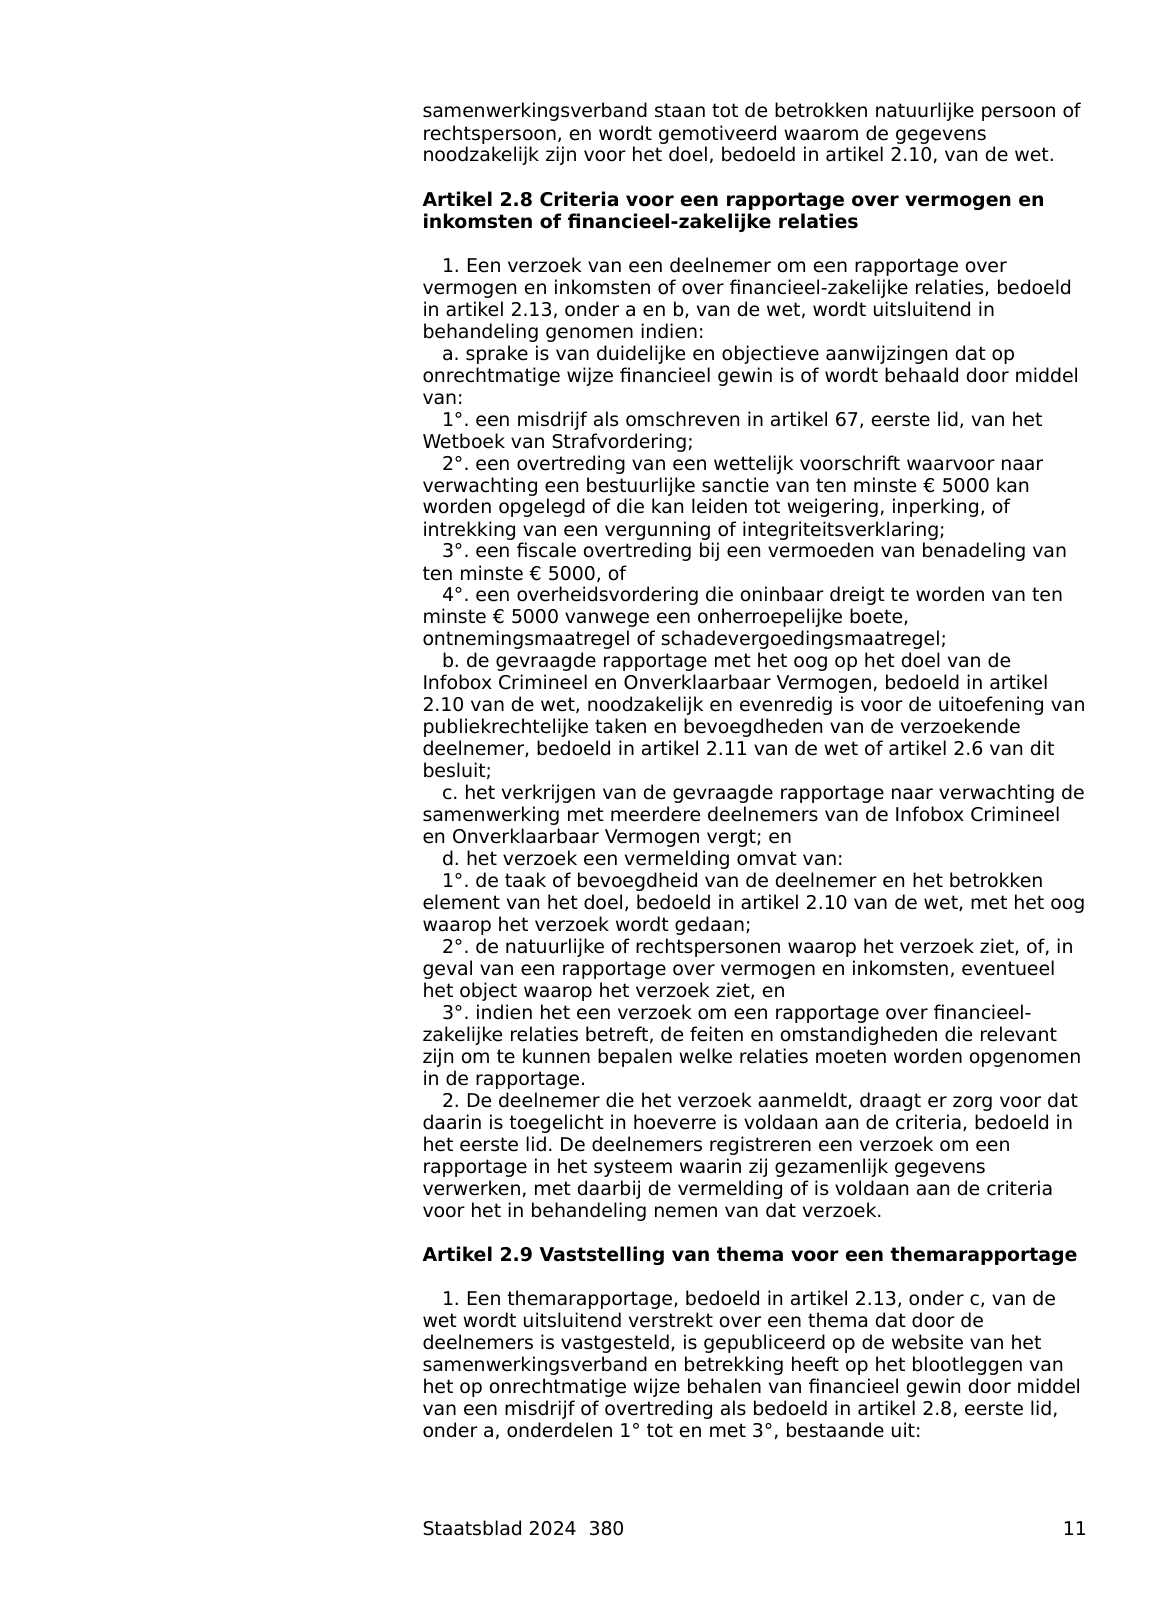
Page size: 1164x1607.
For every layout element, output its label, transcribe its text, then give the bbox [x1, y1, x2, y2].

text 3°. indien het een verzoek om een rapportage over financieel-zakelijke relaties betreft, de feiten en omstandigheden die relevant zijn om te kunnen bepalen welke relaties moeten worden opgenomen in de rapportage. [422, 1002, 1087, 1090]
text a. sprake is van duidelijke en objectieve aanwijzingen dat op onrechtmatige wijze financieel gewin is of wordt behaald door middel van: [422, 343, 1087, 408]
text 1. Een verzoek van een deelnemer om een rapportage over vermogen en inkomsten of over financieel-zakelijke relaties, bedoeld in artikel 2.13, onder a en b, van de wet, wordt uitsluitend in behandeling genomen indien: [422, 255, 1087, 343]
text 2°. een overtreding van een wettelijk voorschrift waarvoor naar verwachting een bestuurlijke sanctie van ten minste € 5000 kan worden opgelegd of die kan leiden tot weigering, inperking, of intrekking van een vergunning of integriteitsverklaring; [422, 452, 1087, 540]
text 1°. de taak of bevoegdheid van de deelnemer en het betrokken element van het doel, bedoeld in artikel 2.10 van de wet, met het oog waarop het verzoek wordt gedaan; [422, 870, 1087, 936]
subtitle Artikel 2.9 Vaststelling van thema voor een themarapportage [422, 1244, 1087, 1266]
text 4°. een overheidsvordering die oninbaar dreigt te worden van ten minste € 5000 vanwege een onherroepelijke boete, ontnemingsmaatregel of schadevergoedingsmaatregel; [422, 584, 1087, 650]
text c. het verkrijgen van de gevraagde rapportage naar verwachting de samenwerking met meerdere deelnemers van de Infobox Crimineel en Onverklaarbaar Vermogen vergt; en [422, 782, 1087, 848]
subtitle Artikel 2.8 Criteria voor een rapportage over vermogen en inkomsten of financieel-zakelijke relaties [422, 188, 1087, 232]
text b. de gevraagde rapportage met het oog op het doel van de Infobox Crimineel en Onverklaarbaar Vermogen, bedoeld in artikel 2.10 van de wet, noodzakelijk en evenredig is voor de uitoefening van publiekrechtelijke taken en bevoegdheden van de verzoekende deelnemer, bedoeld in artikel 2.11 van de wet of artikel 2.6 van dit besluit; [422, 650, 1087, 782]
text d. het verzoek een vermelding omvat van: [422, 848, 1087, 870]
text 3°. een fiscale overtreding bij een vermoeden van benadeling van ten minste € 5000, of [422, 540, 1087, 584]
text 1. Een themarapportage, bedoeld in artikel 2.13, onder c, van de wet wordt uitsluitend verstrekt over een thema dat door de deelnemers is vastgesteld, is gepubliceerd op de website van het samenwerkingsverband en betrekking heeft op het blootleggen van het op onrechtmatige wijze behalen van financieel gewin door middel van een misdrijf of overtreding als bedoeld in artikel 2.8, eerste lid, onder a, onderdelen 1° tot en met 3°, bestaande uit: [422, 1288, 1087, 1442]
text 1°. een misdrijf als omschreven in artikel 67, eerste lid, van het Wetboek van Strafvordering; [422, 408, 1087, 452]
text samenwerkingsverband staan tot de betrokken natuurlijke persoon of rechtspersoon, en wordt gemotiveerd waarom de gegevens noodzakelijk zijn voor het doel, bedoeld in artikel 2.10, van de wet. [422, 100, 1087, 166]
text 2. De deelnemer die het verzoek aanmeldt, draagt er zorg voor dat daarin is toegelicht in hoeverre is voldaan aan de criteria, bedoeld in het eerste lid. De deelnemers registreren een verzoek om een rapportage in het systeem waarin zij gezamenlijk gegevens verwerken, met daarbij de vermelding of is voldaan aan de criteria voor het in behandeling nemen van dat verzoek. [422, 1090, 1087, 1222]
text 2°. de natuurlijke of rechtspersonen waarop het verzoek ziet, of, in geval van een rapportage over vermogen en inkomsten, eventueel het object waarop het verzoek ziet, en [422, 936, 1087, 1002]
